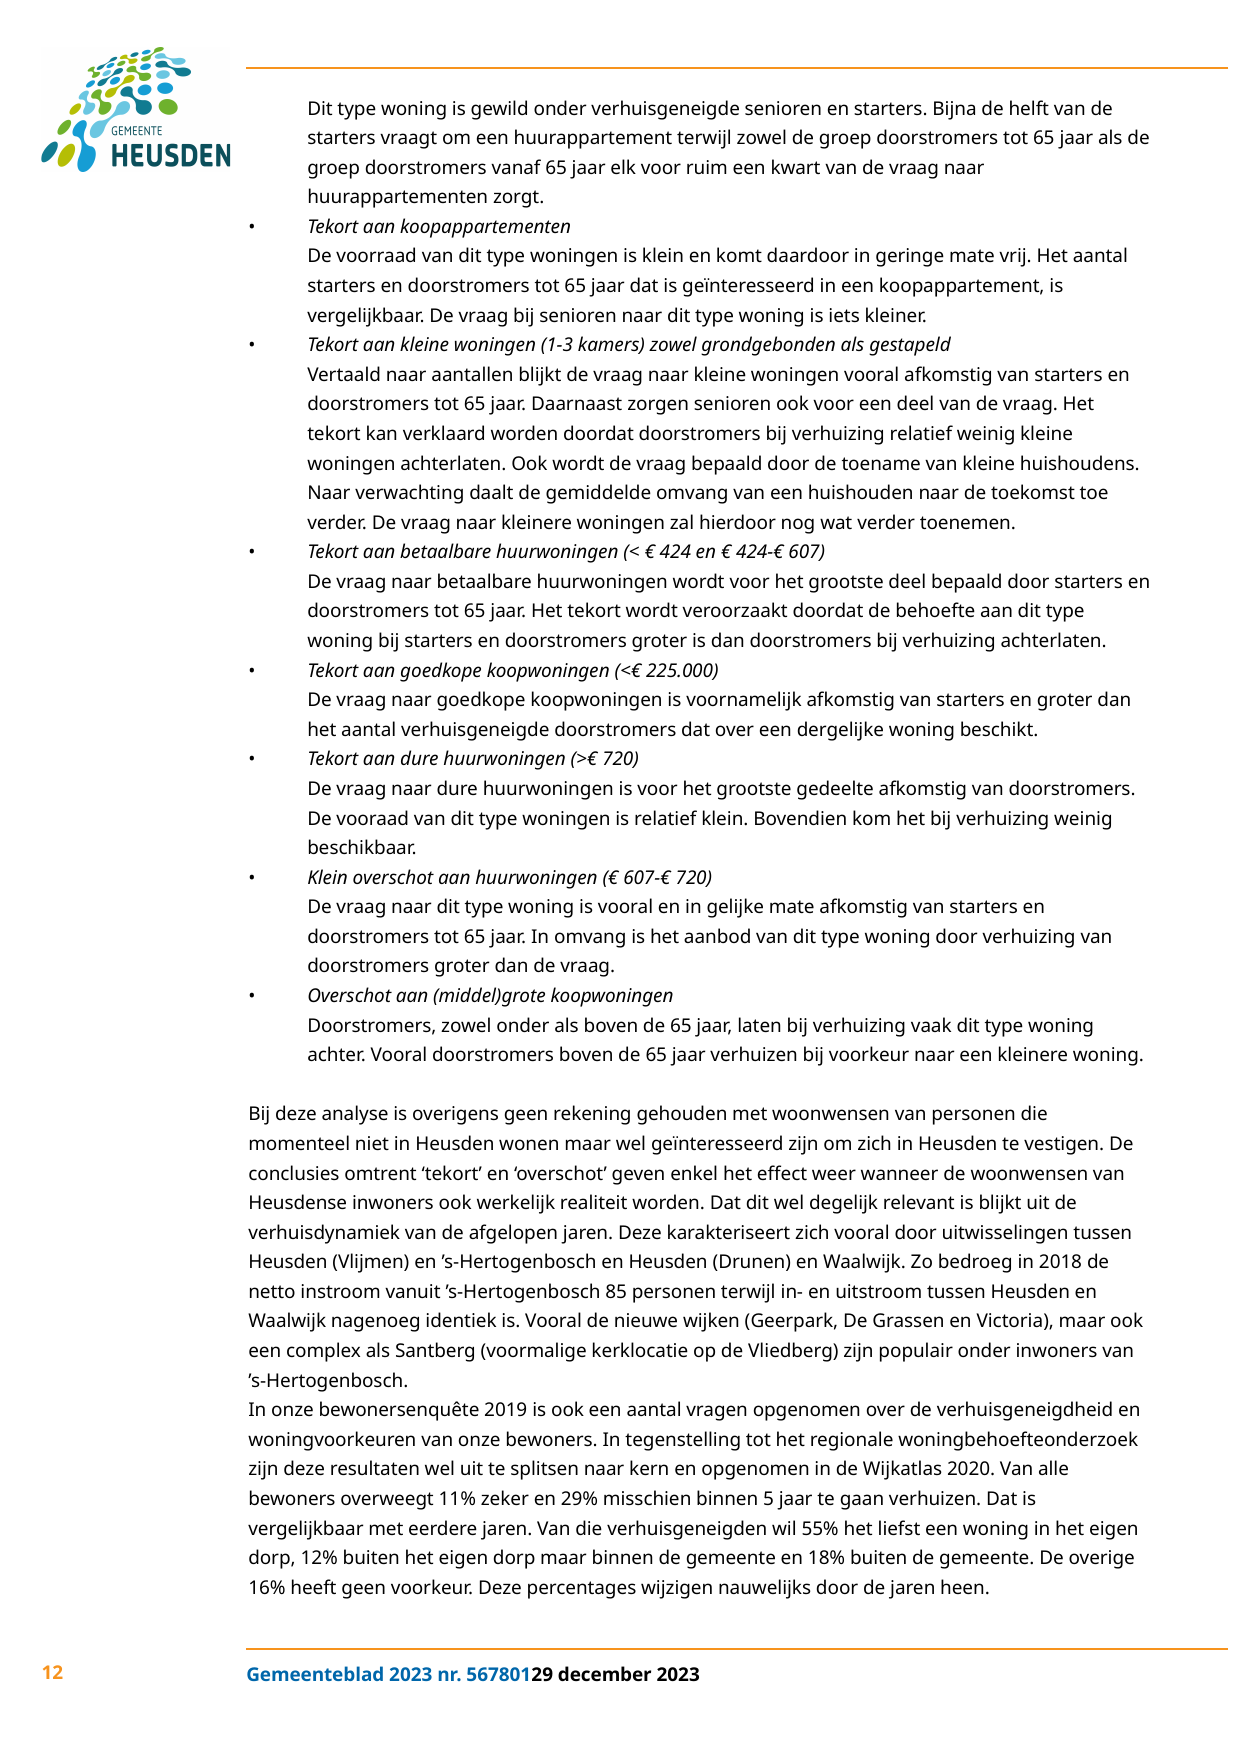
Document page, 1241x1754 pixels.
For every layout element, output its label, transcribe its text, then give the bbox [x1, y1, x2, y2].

list Doorstromers, zowel onder als boven de 65 jaar, laten bij verhuizing vaak dit type woning achter. Vooral doorstromers boven de 65 jaar verhuizen bij voorkeur naar een kleinere woning. [248, 1012, 1152, 1067]
list De vraag naar dit type woning is vooral en in gelijke mate afkomstig van starters en doorstromers tot 65 jaar. In omvang is het aanbod van dit type woning door verhuizing van doorstromers groter dan de vraag. [248, 893, 1152, 978]
text Bij deze analyse is overigens geen rekening gehouden met woonwensen van personen die momenteel niet in Heusden wonen maar wel geïnteresseerd zijn om zich in Heusden te vestigen. De conclusies omtrent ‘tekort’ en ‘overschot’ geven enkel het effect weer wanneer de woonwensen van Heusdense inwoners ook werkelijk realiteit worden. Dat dit wel degelijk relevant is blijkt uit de verhuisdynamiek van de afgelopen jaren. Deze karakteriseert zich vooral door uitwisselingen tussen Heusden (Vlijmen) en ’s-Hertogenbosch en Heusden (Drunen) en Waalwijk. Zo bedroeg in 2018 de netto instroom vanuit ’s-Hertogenbosch 85 personen terwijl in- en uitstroom tussen Heusden en Waalwijk nagenoeg identiek is. Vooral de nieuwe wijken (Geerpark, De Grassen en Victoria), maar ook een complex als Santberg (voormalige kerklocatie op de Vliedberg) zijn populair onder inwoners van ’s-Hertogenbosch. [248, 1101, 1152, 1393]
list De vraag naar goedkope koopwoningen is voornamelijk afkomstig van starters en groter dan het aantal verhuisgeneigde doorstromers dat over een dergelijke woning beschikt. [248, 686, 1152, 742]
text In onze bewonersenquête 2019 is ook een aantal vragen opgenomen over de verhuisgeneigdheid en woningvoorkeuren van onze bewoners. In tegenstelling tot het regionale woningbehoefteonderzoek zijn deze resultaten wel uit te splitsen naar kern en opgenomen in de Wijkatlas 2020. Van alle bewoners overweegt 11% zeker en 29% misschien binnen 5 jaar te gaan verhuizen. Dat is vergelijkbaar met eerdere jaren. Van die verhuisgeneigden wil 55% het liefst een woning in het eigen dorp, 12% buiten het eigen dorp maar binnen de gemeente en 18% buiten de gemeente. De overige 16% heeft geen voorkeur. Deze percentages wijzigen nauwelijks door de jaren heen. [248, 1396, 1152, 1600]
list De vraag naar betaalbare huurwoningen wordt voor het grootste deel bepaald door starters en doorstromers tot 65 jaar. Het tekort wordt veroorzaakt doordat de behoefte aan dit type woning bij starters en doorstromers groter is dan doorstromers bij verhuizing achterlaten. [248, 568, 1152, 653]
list Overschot aan (middel)grote koopwoningen [248, 982, 1152, 1008]
list Tekort aan dure huurwoningen (>€ 720) [248, 746, 1152, 771]
list De vraag naar dure huurwoningen is voor het grootste gedeelte afkomstig van doorstromers. De vooraad van dit type woningen is relatief klein. Bovendien kom het bij verhuizing weinig beschikbaar. [248, 775, 1152, 860]
list Vertaald naar aantallen blijkt de vraag naar kleine woningen vooral afkomstig van starters en doorstromers tot 65 jaar. Daarnaast zorgen senioren ook voor een deel van de vraag. Het tekort kan verklaard worden doordat doorstromers bij verhuizing relatief weinig kleine woningen achterlaten. Ook wordt de vraag bepaald door de toename van kleine huishoudens. Naar verwachting daalt de gemiddelde omvang van een huishouden naar de toekomst toe verder. De vraag naar kleinere woningen zal hierdoor nog wat verder toenemen. [248, 361, 1152, 535]
list Tekort aan koopappartementen [248, 213, 1152, 239]
list De voorraad van dit type woningen is klein en komt daardoor in geringe mate vrij. Het aantal starters en doorstromers tot 65 jaar dat is geïnteresseerd in een koopappartement, is vergelijkbaar. De vraag bij senioren naar dit type woning is iets kleiner. [248, 243, 1152, 328]
picture [41, 47, 231, 172]
list Tekort aan goedkope koopwoningen (<€ 225.000) [248, 657, 1152, 683]
list Klein overschot aan huurwoningen (€ 607-€ 720) [248, 864, 1152, 890]
list Dit type woning is gewild onder verhuisgeneigde senioren en starters. Bijna de helft van de starters vraagt om een huurappartement terwijl zowel de groep doorstromers tot 65 jaar als de groep doorstromers vanaf 65 jaar elk voor ruim een kwart van de vraag naar huurappartementen zorgt. [248, 95, 1152, 209]
list Tekort aan betaalbare huurwoningen (< € 424 en € 424-€ 607) [248, 538, 1152, 564]
list Tekort aan kleine woningen (1-3 kamers) zowel grondgebonden als gestapeld [248, 331, 1152, 357]
